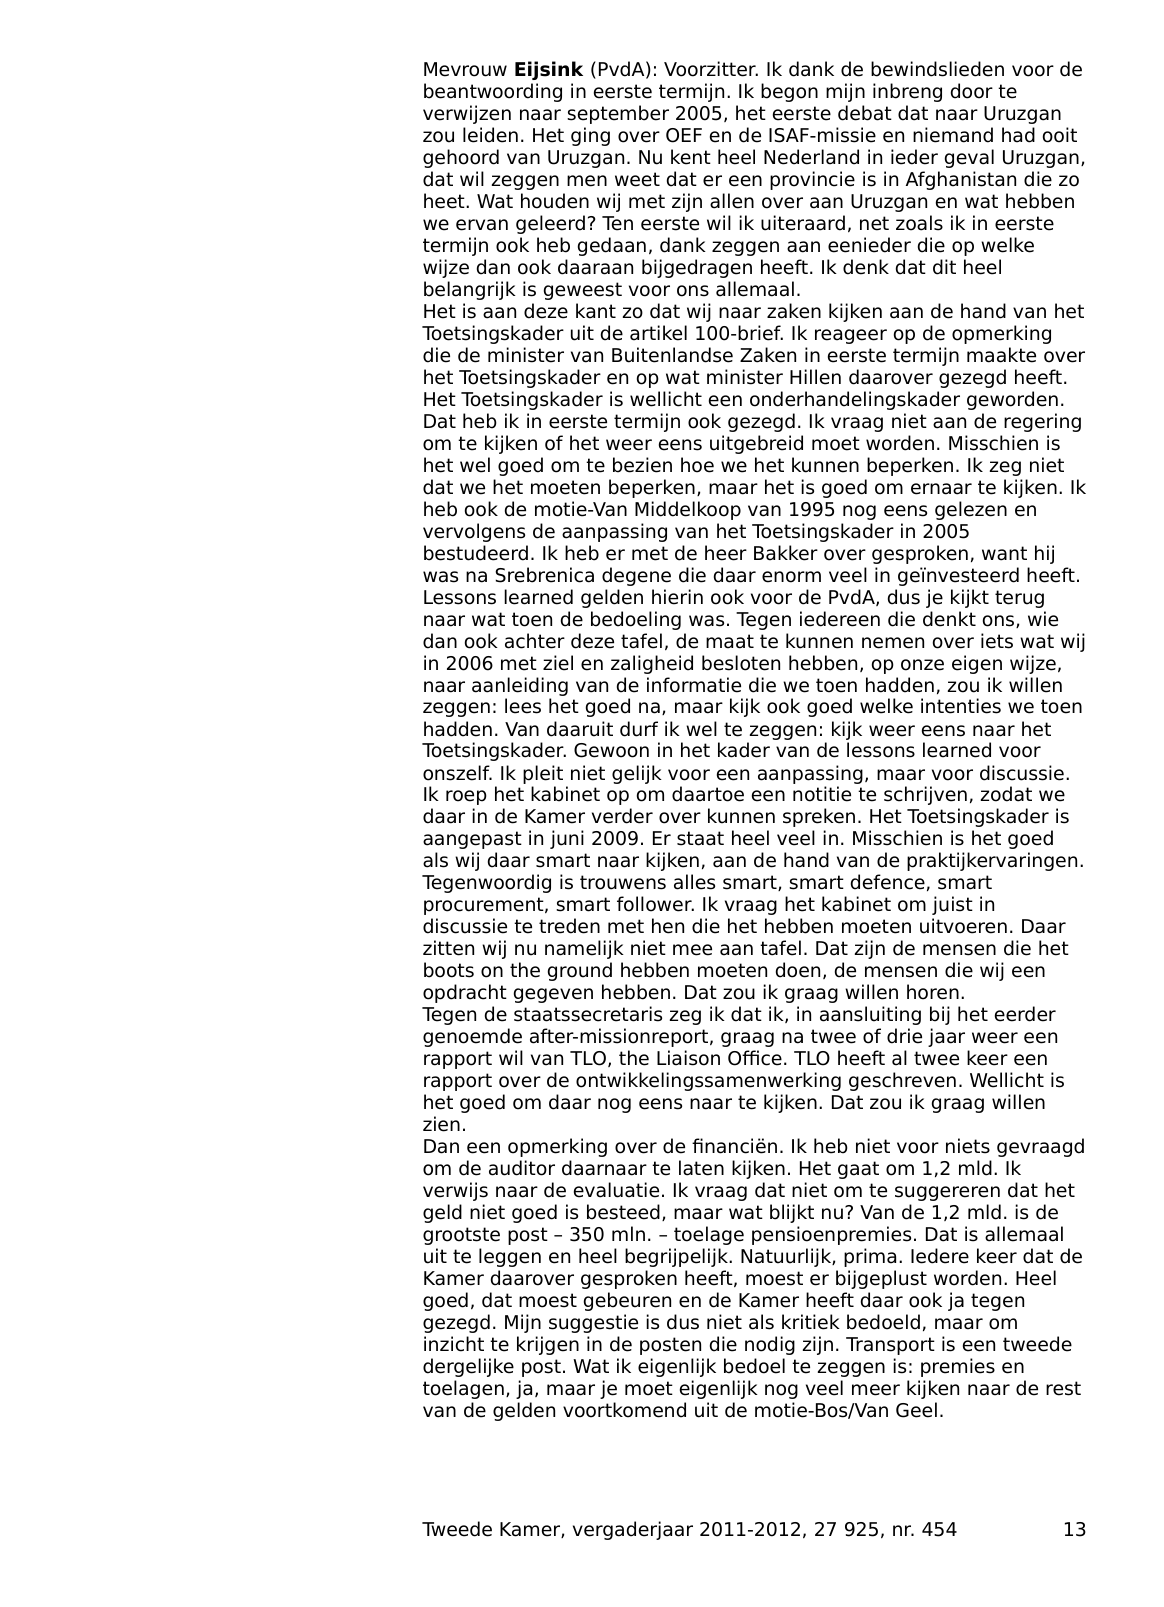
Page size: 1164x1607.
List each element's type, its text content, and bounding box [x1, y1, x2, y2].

text Tegen de staatssecretaris zeg ik dat ik, in aansluiting bij het eerder genoemde after-missionreport, graag na twee of drie jaar weer een rapport wil van TLO, the Liaison Office. TLO heeft al twee keer een rapport over de ontwikkelingssamenwerking geschreven. Wellicht is het goed om daar nog eens naar te kijken. Dat zou ik graag willen zien. [422, 1004, 1087, 1136]
text Dan een opmerking over de financiën. Ik heb niet voor niets gevraagd om de auditor daarnaar te laten kijken. Het gaat om 1,2 mld. Ik verwijs naar de evaluatie. Ik vraag dat niet om te suggereren dat het geld niet goed is besteed, maar wat blijkt nu? Van de 1,2 mld. is de grootste post – 350 mln. – toelage pensioenpremies. Dat is allemaal uit te leggen en heel begrijpelijk. Natuurlijk, prima. Iedere keer dat de Kamer daarover gesproken heeft, moest er bijgeplust worden. Heel goed, dat moest gebeuren en de Kamer heeft daar ook ja tegen gezegd. Mijn suggestie is dus niet als kritiek bedoeld, maar om inzicht te krijgen in de posten die nodig zijn. Transport is een tweede dergelijke post. Wat ik eigenlijk bedoel te zeggen is: premies en toelagen, ja, maar je moet eigenlijk nog veel meer kijken naar de rest van de gelden voortkomend uit de motie-Bos/Van Geel. [422, 1136, 1087, 1422]
text Het is aan deze kant zo dat wij naar zaken kijken aan de hand van het Toetsingskader uit de artikel 100-brief. Ik reageer op de opmerking die de minister van Buitenlandse Zaken in eerste termijn maakte over het Toetsingskader en op wat minister Hillen daarover gezegd heeft. Het Toetsingskader is wellicht een onderhandelingskader geworden. Dat heb ik in eerste termijn ook gezegd. Ik vraag niet aan de regering om te kijken of het weer eens uitgebreid moet worden. Misschien is het wel goed om te bezien hoe we het kunnen beperken. Ik zeg niet dat we het moeten beperken, maar het is goed om ernaar te kijken. Ik heb ook de motie-Van Middelkoop van 1995 nog eens gelezen en vervolgens de aanpassing van het Toetsingskader in 2005 bestudeerd. Ik heb er met de heer Bakker over gesproken, want hij was na Srebrenica degene die daar enorm veel in geïnvesteerd heeft. Lessons learned gelden hierin ook voor de PvdA, dus je kijkt terug naar wat toen de bedoeling was. Tegen iedereen die denkt ons, wie dan ook achter deze tafel, de maat te kunnen nemen over iets wat wij in 2006 met ziel en zaligheid besloten hebben, op onze eigen wijze, naar aanleiding van de informatie die we toen hadden, zou ik willen zeggen: lees het goed na, maar kijk ook goed welke intenties we toen hadden. Van daaruit durf ik wel te zeggen: kijk weer eens naar het Toetsingskader. Gewoon in het kader van de lessons learned voor onszelf. Ik pleit niet gelijk voor een aanpassing, maar voor discussie. Ik roep het kabinet op om daartoe een notitie te schrijven, zodat we daar in de Kamer verder over kunnen spreken. Het Toetsingskader is aangepast in juni 2009. Er staat heel veel in. Misschien is het goed als wij daar smart naar kijken, aan de hand van de praktijkervaringen. Tegenwoordig is trouwens alles smart, smart defence, smart procurement, smart follower. Ik vraag het kabinet om juist in discussie te treden met hen die het hebben moeten uitvoeren. Daar zitten wij nu namelijk niet mee aan tafel. Dat zijn de mensen die het boots on the ground hebben moeten doen, de mensen die wij een opdracht gegeven hebben. Dat zou ik graag willen horen. [422, 301, 1087, 1004]
text Mevrouw Eijsink (PvdA): Voorzitter. Ik dank de bewindslieden voor de beantwoording in eerste termijn. Ik begon mijn inbreng door te verwijzen naar september 2005, het eerste debat dat naar Uruzgan zou leiden. Het ging over OEF en de ISAF-missie en niemand had ooit gehoord van Uruzgan. Nu kent heel Nederland in ieder geval Uruzgan, dat wil zeggen men weet dat er een provincie is in Afghanistan die zo heet. Wat houden wij met zijn allen over aan Uruzgan en wat hebben we ervan geleerd? Ten eerste wil ik uiteraard, net zoals ik in eerste termijn ook heb gedaan, dank zeggen aan eenieder die op welke wijze dan ook daaraan bijgedragen heeft. Ik denk dat dit heel belangrijk is geweest voor ons allemaal. [422, 59, 1087, 301]
